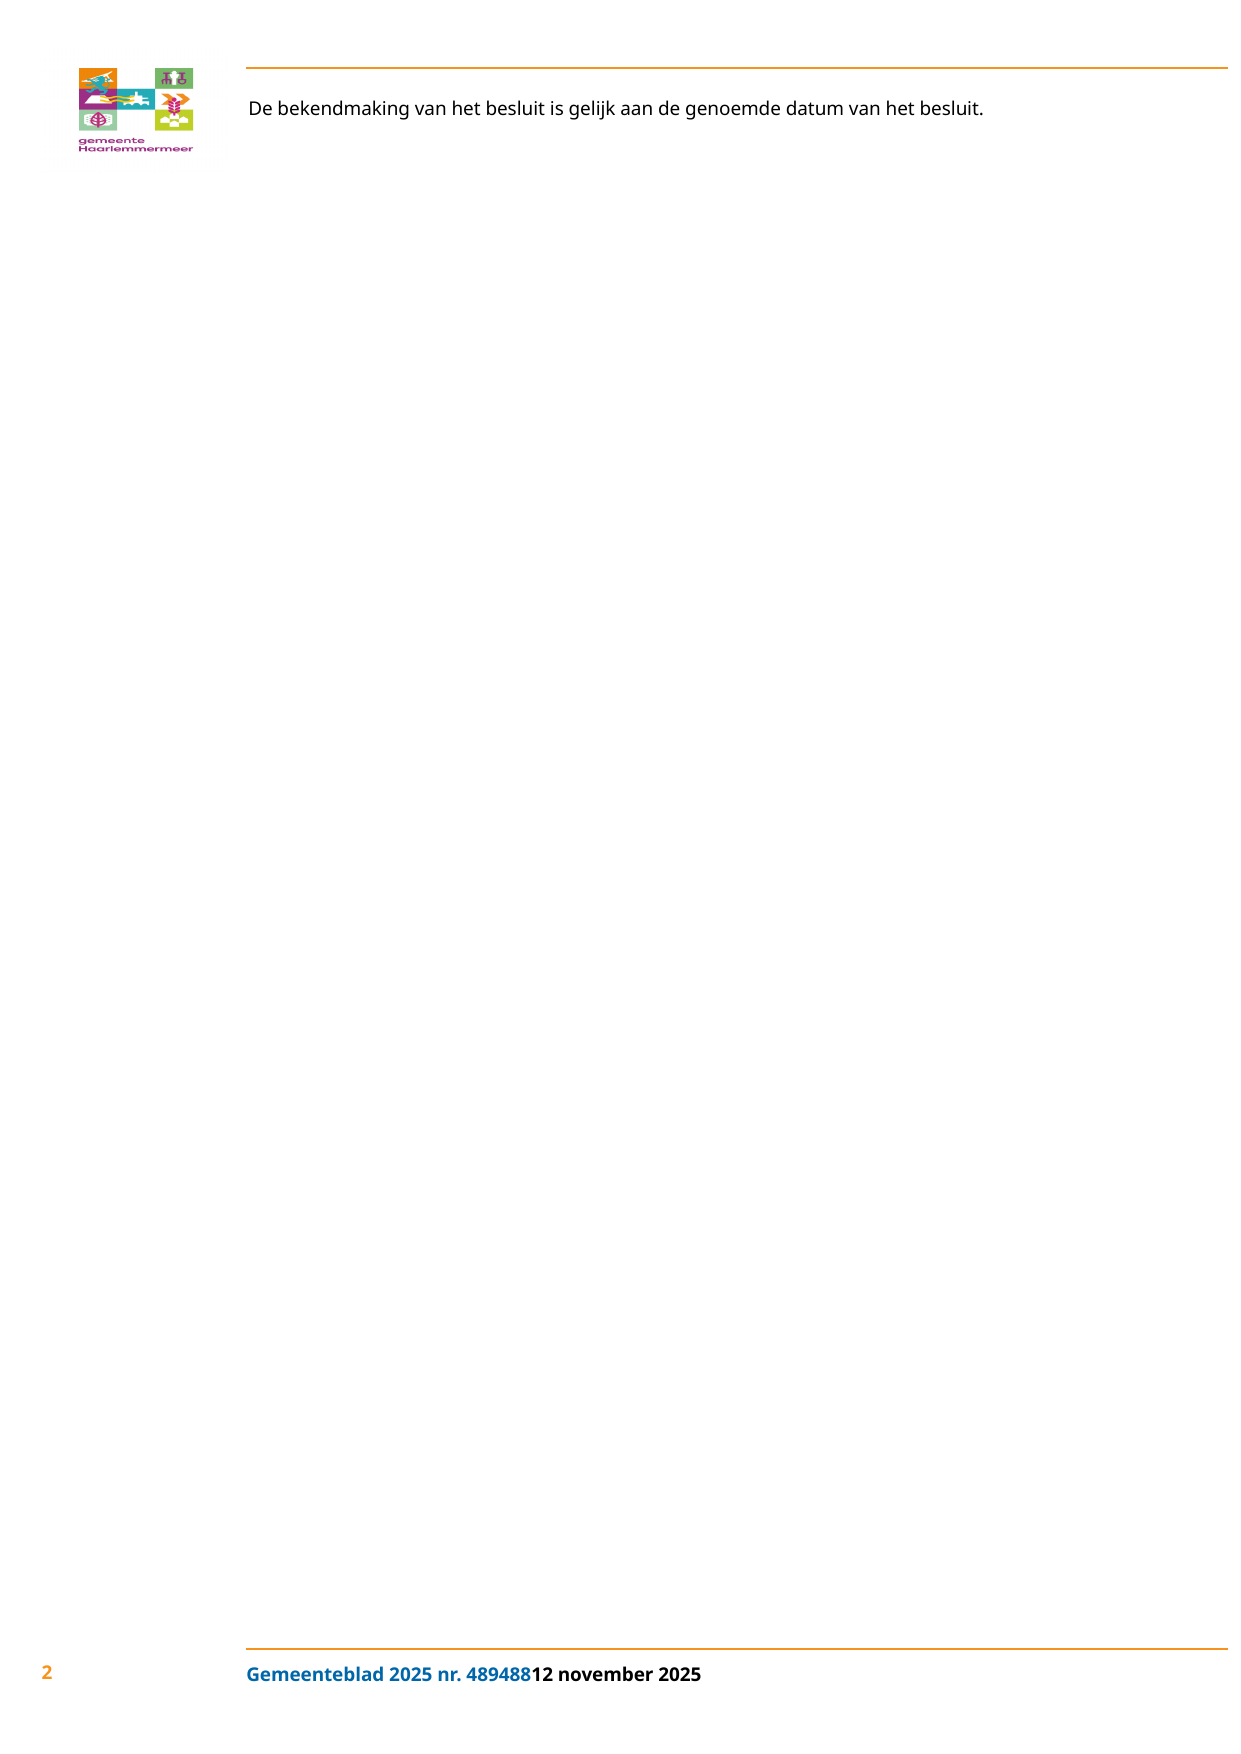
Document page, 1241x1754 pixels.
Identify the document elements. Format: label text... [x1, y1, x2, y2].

picture [41, 47, 231, 172]
text De bekendmaking van het besluit is gelijk aan de genoemde datum van het besluit. [248, 95, 1152, 121]
